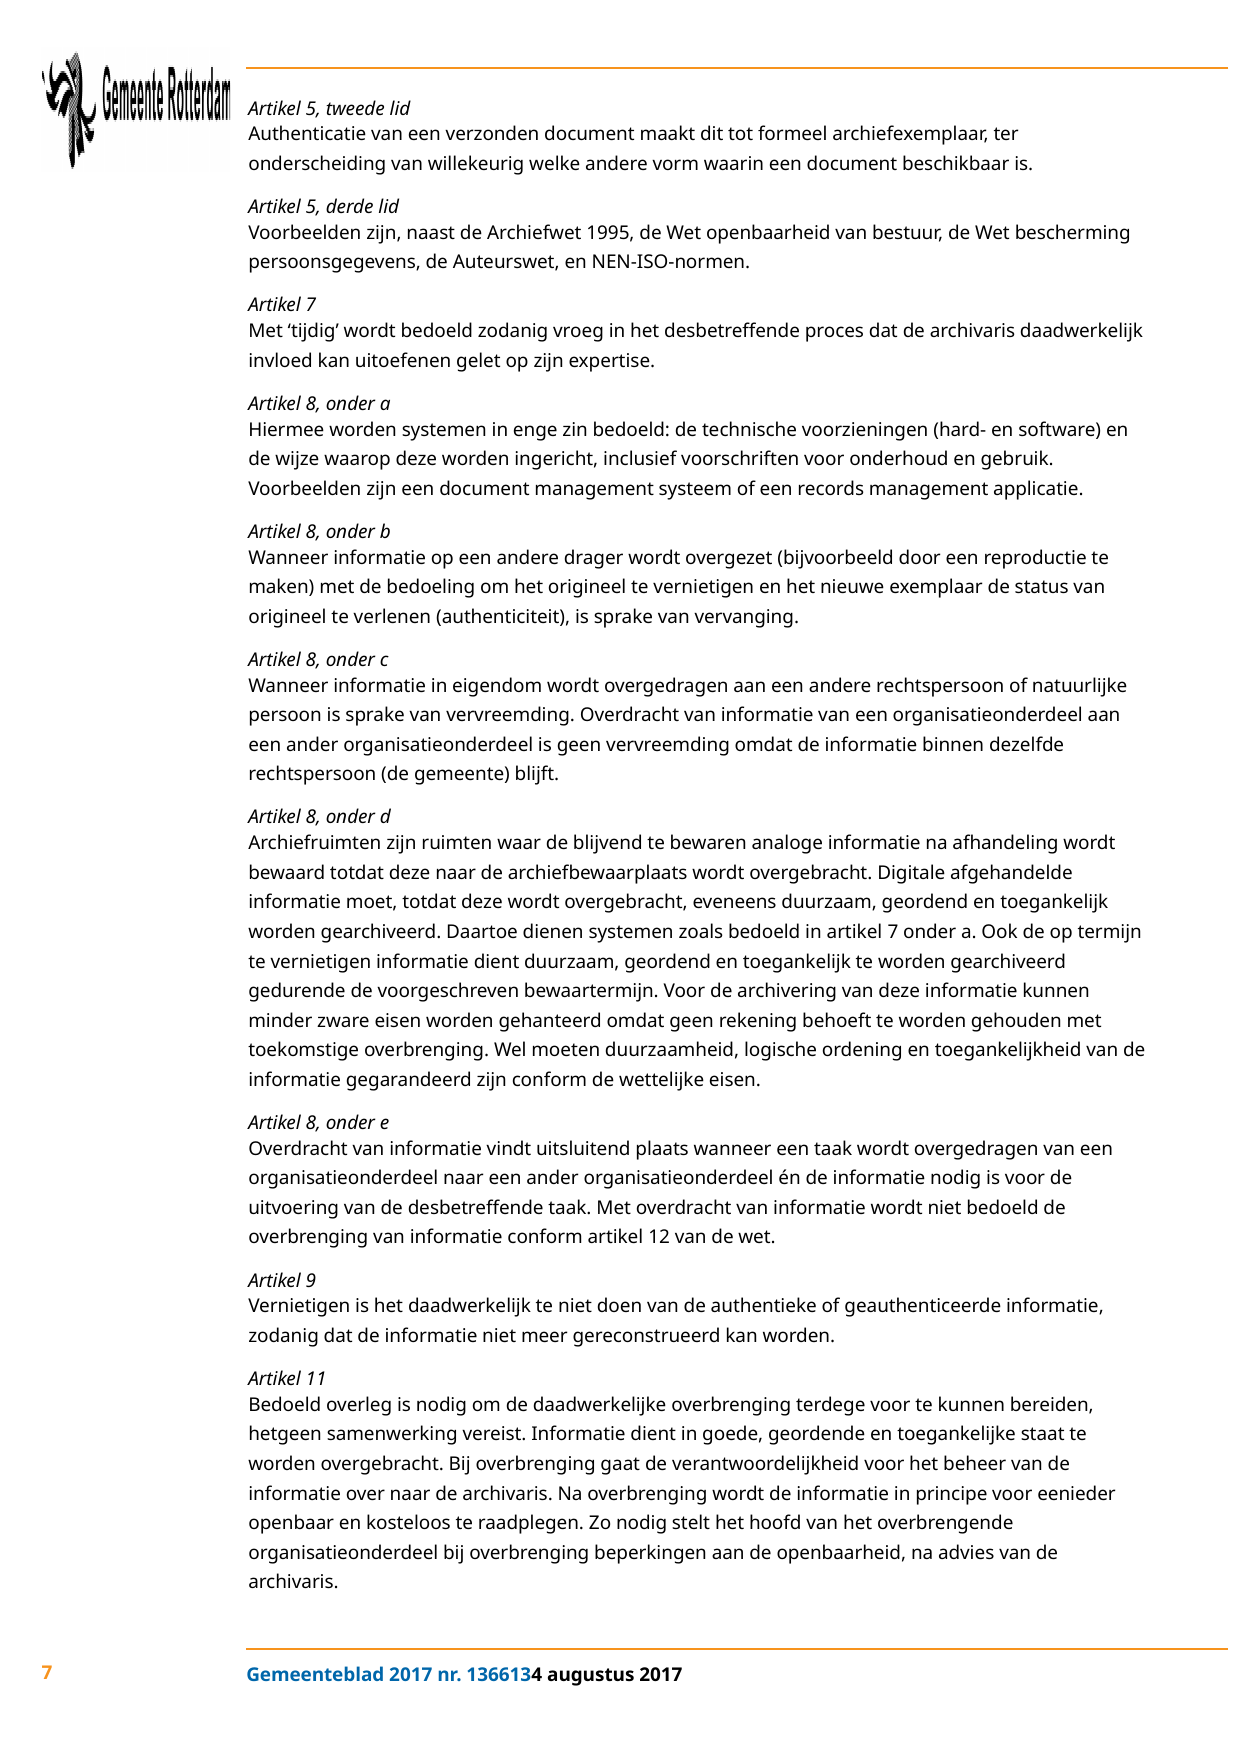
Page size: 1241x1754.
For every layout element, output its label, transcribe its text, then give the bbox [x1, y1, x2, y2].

text Bedoeld overleg is nodig om de daadwerkelijke overbrenging terdege voor te kunnen bereiden, hetgeen samenwerking vereist. Informatie dient in goede, geordende en toegankelijke staat te worden overgebracht. Bij overbrenging gaat de verantwoordelijkheid voor het beheer van de informatie over naar de archivaris. Na overbrenging wordt de informatie in principe voor eenieder openbaar en kosteloos te raadplegen. Zo nodig stelt het hoofd van het overbrengende organisatieonderdeel bij overbrenging beperkingen aan de openbaarheid, na advies van de archivaris. [248, 1391, 1152, 1594]
text Artikel 11 [248, 1365, 1152, 1391]
text Artikel 8, onder c [248, 646, 1152, 672]
text Artikel 8, onder b [248, 518, 1152, 544]
text Voorbeelden zijn, naast de Archiefwet 1995, de Wet openbaarheid van bestuur, de Wet bescherming persoonsgegevens, de Auteurswet, en NEN-ISO-normen. [248, 219, 1152, 274]
text Artikel 8, onder d [248, 804, 1152, 829]
text Vernietigen is het daadwerkelijk te niet doen van de authentieke of geauthenticeerde informatie, zodanig dat de informatie niet meer gereconstrueerd kan worden. [248, 1293, 1152, 1348]
text Wanneer informatie op een andere drager wordt overgezet (bijvoorbeeld door een reproductie te maken) met de bedoeling om het origineel te vernietigen en het nieuwe exemplaar de status van origineel te verlenen (authenticiteit), is sprake van vervanging. [248, 544, 1152, 629]
text Artikel 9 [248, 1267, 1152, 1293]
text Hiermee worden systemen in enge zin bedoeld: de technische voorzieningen (hard- en software) en de wijze waarop deze worden ingericht, inclusief voorschriften voor onderhoud en gebruik. Voorbeelden zijn een document management systeem of een records management applicatie. [248, 416, 1152, 501]
text Artikel 8, onder e [248, 1109, 1152, 1135]
text Artikel 5, derde lid [248, 193, 1152, 219]
text Authenticatie van een verzonden document maakt dit tot formeel archiefexemplaar, ter onderscheiding van willekeurig welke andere vorm waarin een document beschikbaar is. [248, 121, 1152, 176]
text Overdracht van informatie vindt uitsluitend plaats wanneer een taak wordt overgedragen van een organisatieonderdeel naar een ander organisatieonderdeel én de informatie nodig is voor de uitvoering van de desbetreffende taak. Met overdracht van informatie wordt niet bedoeld de overbrenging van informatie conform artikel 12 van de wet. [248, 1135, 1152, 1249]
text Met ‘tijdig’ wordt bedoeld zodanig vroeg in het desbetreffende proces dat de archivaris daadwerkelijk invloed kan uitoefenen gelet op zijn expertise. [248, 317, 1152, 373]
text Artikel 8, onder a [248, 390, 1152, 416]
text Archiefruimten zijn ruimten waar de blijvend te bewaren analoge informatie na afhandeling wordt bewaard totdat deze naar de archiefbewaarplaats wordt overgebracht. Digitale afgehandelde informatie moet, totdat deze wordt overgebracht, eveneens duurzaam, geordend en toegankelijk worden gearchiveerd. Daartoe dienen systemen zoals bedoeld in artikel 7 onder a. Ook de op termijn te vernietigen informatie dient duurzaam, geordend en toegankelijk te worden gearchiveerd gedurende de voorgeschreven bewaartermijn. Voor de archivering van deze informatie kunnen minder zware eisen worden gehanteerd omdat geen rekening behoeft te worden gehouden met toekomstige overbrenging. Wel moeten duurzaamheid, logische ordening en toegankelijkheid van de informatie gegarandeerd zijn conform de wettelijke eisen. [248, 829, 1152, 1092]
picture [41, 47, 231, 172]
text Artikel 7 [248, 292, 1152, 317]
text Artikel 5, tweede lid [248, 95, 1152, 121]
text Wanneer informatie in eigendom wordt overgedragen aan een andere rechtspersoon of natuurlijke persoon is sprake van vervreemding. Overdracht van informatie van een organisatieonderdeel aan een ander organisatieonderdeel is geen vervreemding omdat de informatie binnen dezelfde rechtspersoon (de gemeente) blijft. [248, 672, 1152, 786]
